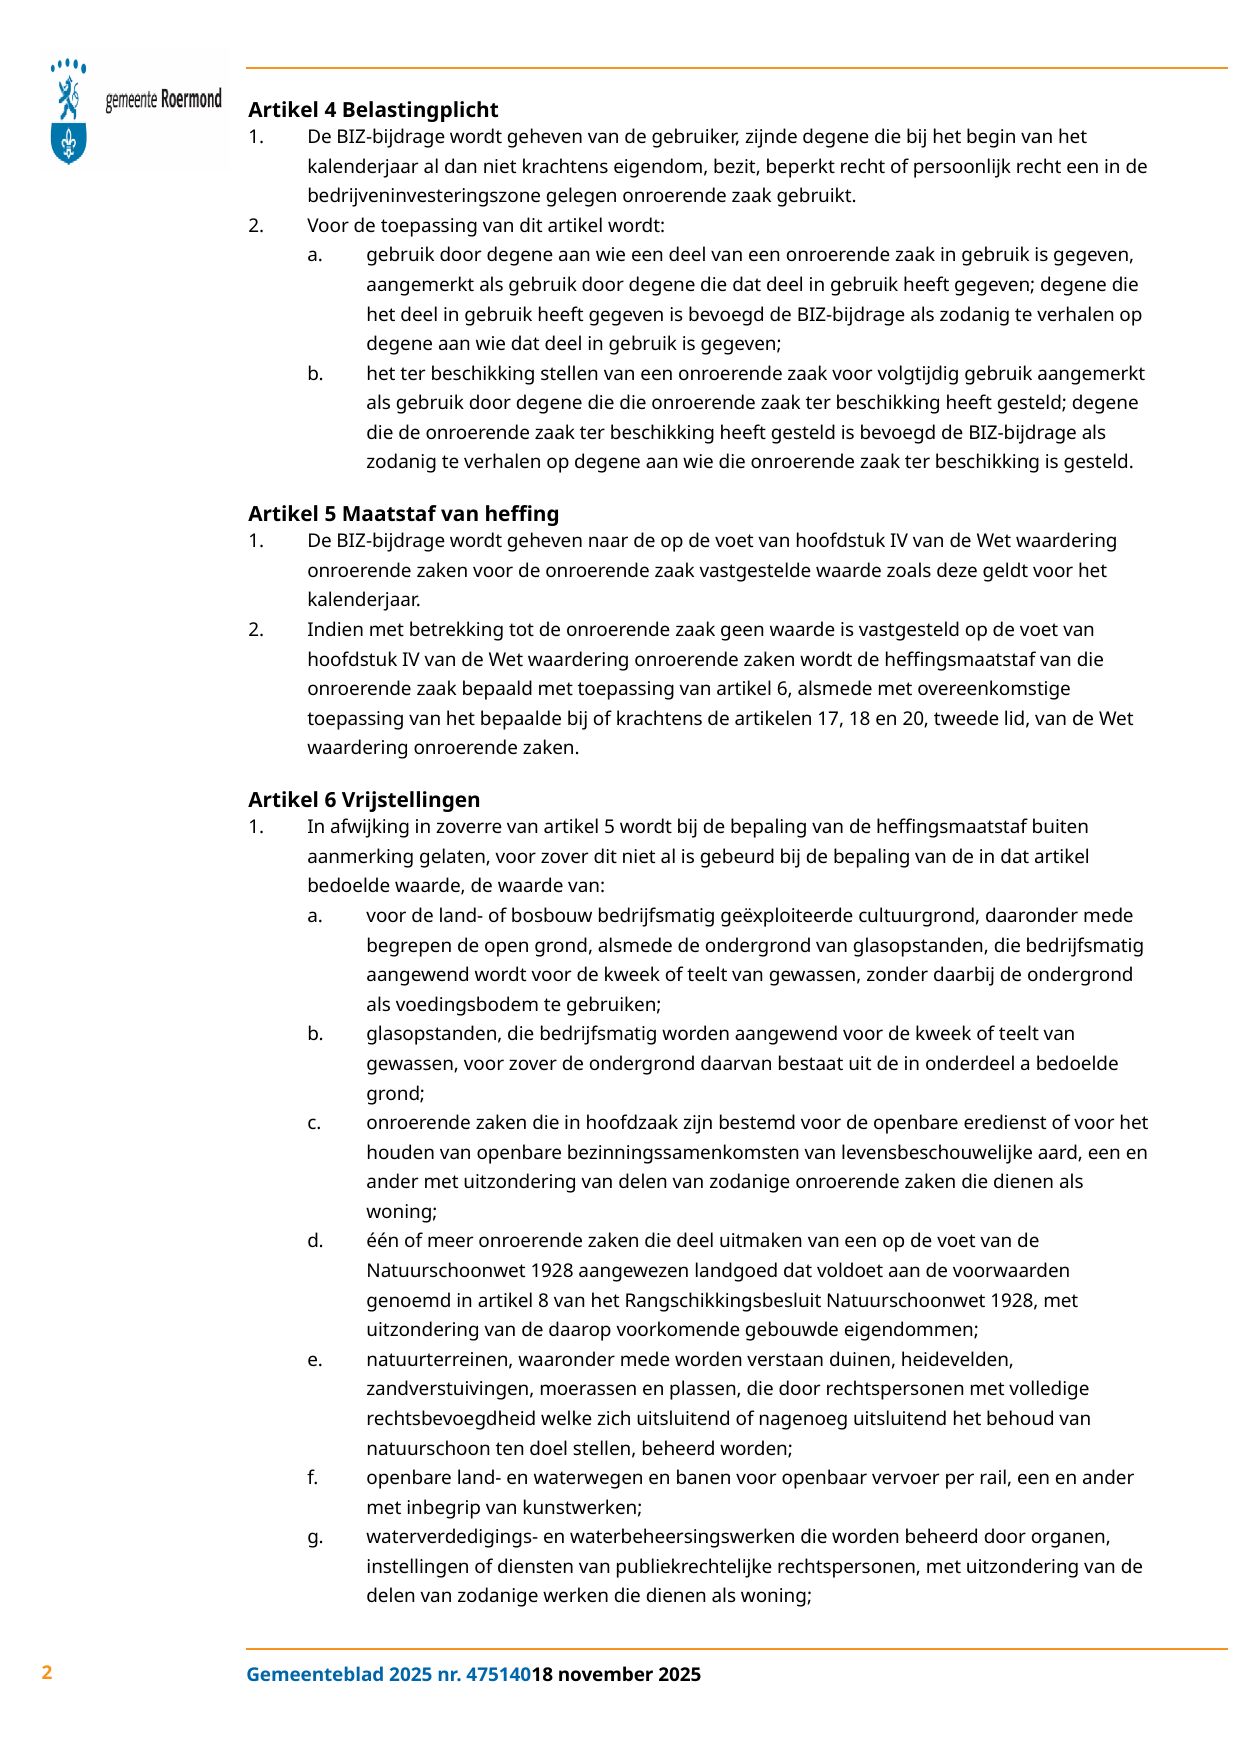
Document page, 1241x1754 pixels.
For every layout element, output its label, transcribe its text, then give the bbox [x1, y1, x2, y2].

text Artikel 4 Belastingplicht [248, 95, 1152, 123]
list waterverdedigings- en waterbeheersingswerken die worden beheerd door organen, instellingen of diensten van publiekrechtelijke rechtspersonen, met uitzondering van de delen van zodanige werken die dienen als woning; [307, 1523, 1152, 1608]
list één of meer onroerende zaken die deel uitmaken van een op de voet van de Natuurschoonwet 1928 aangewezen landgoed dat voldoet aan de voorwaarden genoemd in artikel 8 van het Rangschikkingsbesluit Natuurschoonwet 1928, met uitzondering van de daarop voorkomende gebouwde eigendommen; [307, 1228, 1152, 1342]
list natuurterreinen, waaronder mede worden verstaan duinen, heidevelden, zandverstuivingen, moerassen en plassen, die door rechtspersonen met volledige rechtsbevoegdheid welke zich uitsluitend of nagenoeg uitsluitend het behoud van natuurschoon ten doel stellen, beheerd worden; [307, 1346, 1152, 1460]
list openbare land- en waterwegen en banen voor openbaar vervoer per rail, een en ander met inbegrip van kunstwerken; [307, 1464, 1152, 1519]
list De BIZ-bijdrage wordt geheven van de gebruiker, zijnde degene die bij het begin van het kalenderjaar al dan niet krachtens eigendom, bezit, beperkt recht of persoonlijk recht een in de bedrijveninvesteringszone gelegen onroerende zaak gebruikt. [248, 123, 1152, 208]
list Indien met betrekking tot de onroerende zaak geen waarde is vastgesteld op de voet van hoofdstuk IV van de Wet waardering onroerende zaken wordt de heffingsmaatstaf van die onroerende zaak bepaald met toepassing van artikel 6, alsmede met overeenkomstige toepassing van het bepaalde bij of krachtens de artikelen 17, 18 en 20, tweede lid, van de Wet waardering onroerende zaken. [248, 616, 1152, 760]
list het ter beschikking stellen van een onroerende zaak voor volgtijdig gebruik aangemerkt als gebruik door degene die die onroerende zaak ter beschikking heeft gesteld; degene die de onroerende zaak ter beschikking heeft gesteld is bevoegd de BIZ-bijdrage als zodanig te verhalen op degene aan wie die onroerende zaak ter beschikking is gesteld. [307, 360, 1152, 474]
text Artikel 6 Vrijstellingen [248, 785, 1152, 813]
text Artikel 5 Maatstaf van heffing [248, 499, 1152, 527]
list gebruik door degene aan wie een deel van een onroerende zaak in gebruik is gegeven, aangemerkt als gebruik door degene die dat deel in gebruik heeft gegeven; degene die het deel in gebruik heeft gegeven is bevoegd de BIZ-bijdrage als zodanig te verhalen op degene aan wie dat deel in gebruik is gegeven; [307, 242, 1152, 356]
list glasopstanden, die bedrijfsmatig worden aangewend voor de kweek of teelt van gewassen, voor zover de ondergrond daarvan bestaat uit de in onderdeel a bedoelde grond; [307, 1021, 1152, 1105]
list De BIZ-bijdrage wordt geheven naar de op de voet van hoofdstuk IV van de Wet waardering onroerende zaken voor de onroerende zaak vastgestelde waarde zoals deze geldt voor het kalenderjaar. [248, 527, 1152, 612]
list onroerende zaken die in hoofdzaak zijn bestemd voor de openbare eredienst of voor het houden van openbare bezinningssamenkomsten van levensbeschouwelijke aard, een en ander met uitzondering van delen van zodanige onroerende zaken die dienen als woning; [307, 1109, 1152, 1224]
list voor de land- of bosbouw bedrijfsmatig geëxploiteerde cultuurgrond, daaronder mede begrepen de open grond, alsmede de ondergrond van glasopstanden, die bedrijfsmatig aangewend wordt voor de kweek of teelt van gewassen, zonder daarbij de ondergrond als voedingsbodem te gebruiken; [307, 902, 1152, 1017]
list Voor de toepassing van dit artikel wordt: [248, 212, 1152, 238]
picture [41, 47, 231, 172]
list In afwijking in zoverre van artikel 5 wordt bij de bepaling van de heffingsmaatstaf buiten aanmerking gelaten, voor zover dit niet al is gebeurd bij de bepaling van de in dat artikel bedoelde waarde, de waarde van: [248, 813, 1152, 898]
